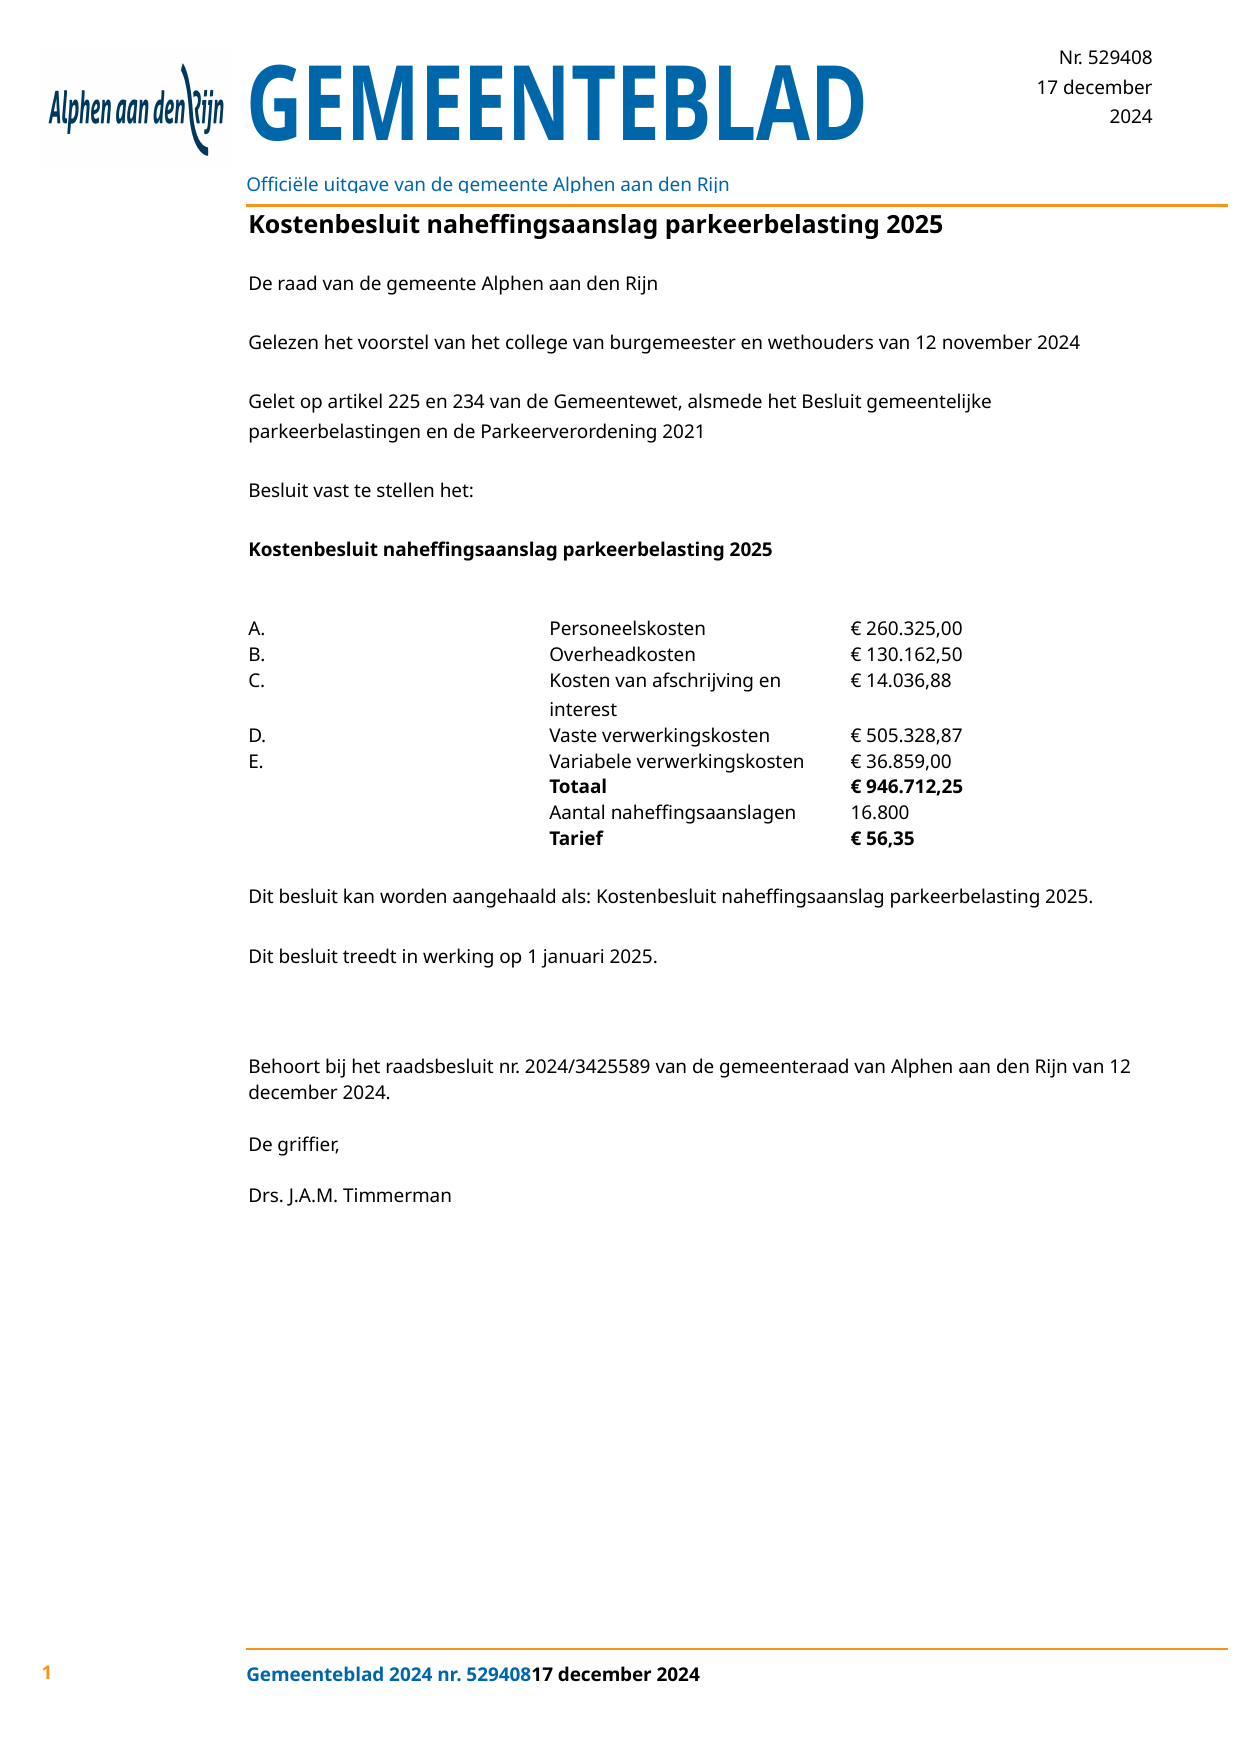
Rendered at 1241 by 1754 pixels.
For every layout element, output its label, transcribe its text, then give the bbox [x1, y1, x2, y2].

text Behoort bij het raadsbesluit nr. 2024/3425589 van de gemeenteraad van Alphen aan den Rijn van 12 december 2024. [248, 1053, 1152, 1105]
table_cell C. [248, 667, 549, 722]
table_cell 16.800 [850, 800, 1152, 825]
table_cell [248, 825, 549, 851]
text Besluit vast te stellen het: [248, 477, 1152, 503]
table_cell Tarief [549, 825, 850, 851]
table_header Personeelskosten [549, 616, 850, 641]
text Gelezen het voorstel van het college van burgemeester en wethouders van 12 november 2024 [248, 329, 1152, 355]
table_cell Aantal naheffingsaanslagen [549, 800, 850, 825]
table_cell Variabele verwerkingskosten [549, 748, 850, 774]
table_cell Kosten van afschrijving en interest [549, 667, 850, 722]
table_cell € 14.036,88 [850, 667, 1152, 722]
table_cell € 56,35 [850, 825, 1152, 851]
table_cell Vaste verwerkingskosten [549, 722, 850, 748]
text Drs. J.A.M. Timmerman [248, 1182, 1152, 1208]
text Dit besluit treedt in werking op 1 januari 2025. [248, 943, 1152, 969]
table_cell Totaal [549, 774, 850, 799]
table_cell € 505.328,87 [850, 722, 1152, 748]
table_cell € 946.712,25 [850, 774, 1152, 799]
table_cell D. [248, 722, 549, 748]
table_cell € 36.859,00 [850, 748, 1152, 774]
table_cell E. [248, 748, 549, 774]
text De griffier, [248, 1131, 1152, 1156]
text De raad van de gemeente Alphen aan den Rijn [248, 270, 1152, 296]
table_cell Overheadkosten [549, 641, 850, 667]
table_cell [248, 800, 549, 825]
picture [41, 47, 231, 172]
table_cell [248, 774, 549, 799]
table_cell B. [248, 641, 549, 667]
text Kostenbesluit naheffingsaanslag parkeerbelasting 2025 [248, 207, 1152, 241]
table_header € 260.325,00 [850, 616, 1152, 641]
text Kostenbesluit naheffingsaanslag parkeerbelasting 2025 [248, 537, 1152, 562]
text Dit besluit kan worden aangehaald als: Kostenbesluit naheffingsaanslag parkeerbelasting 2025. [248, 884, 1152, 909]
table_header A. [248, 616, 549, 641]
table_cell € 130.162,50 [850, 641, 1152, 667]
text Gelet op artikel 225 en 234 van de Gemeentewet, alsmede het Besluit gemeentelijke parkeerbelastingen en de Parkeerverordening 2021 [248, 389, 1152, 444]
